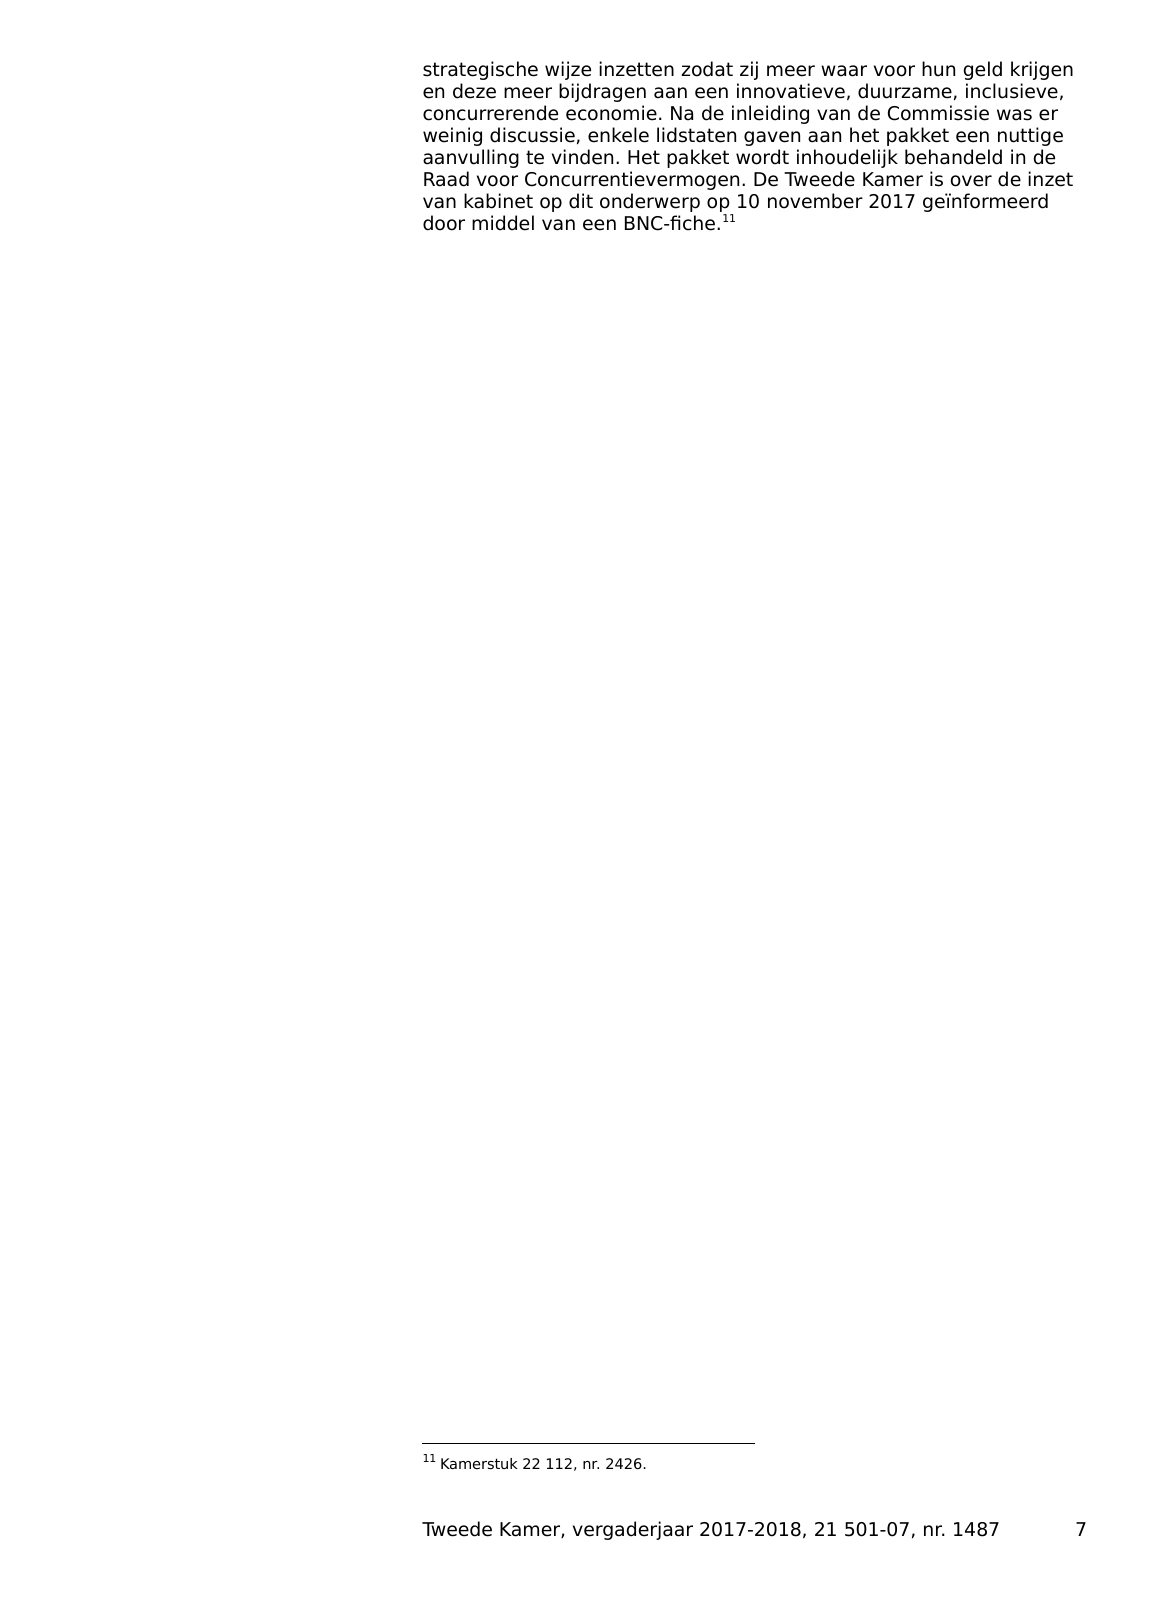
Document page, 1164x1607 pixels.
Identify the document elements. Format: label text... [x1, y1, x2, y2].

text Kamerstuk 22 112, nr. 2426. [422, 1452, 1087, 1474]
text strategische wijze inzetten zodat zij meer waar voor hun geld krijgen en deze meer bijdragen aan een innovatieve, duurzame, inclusieve, concurrerende economie. Na de inleiding van de Commissie was er weinig discussie, enkele lidstaten gaven aan het pakket een nuttige aanvulling te vinden. Het pakket wordt inhoudelijk behandeld in de Raad voor Concurrentievermogen. De Tweede Kamer is over de inzet van kabinet op dit onderwerp op 10 november 2017 geïnformeerd door middel van een BNC-fiche. [422, 59, 1087, 235]
